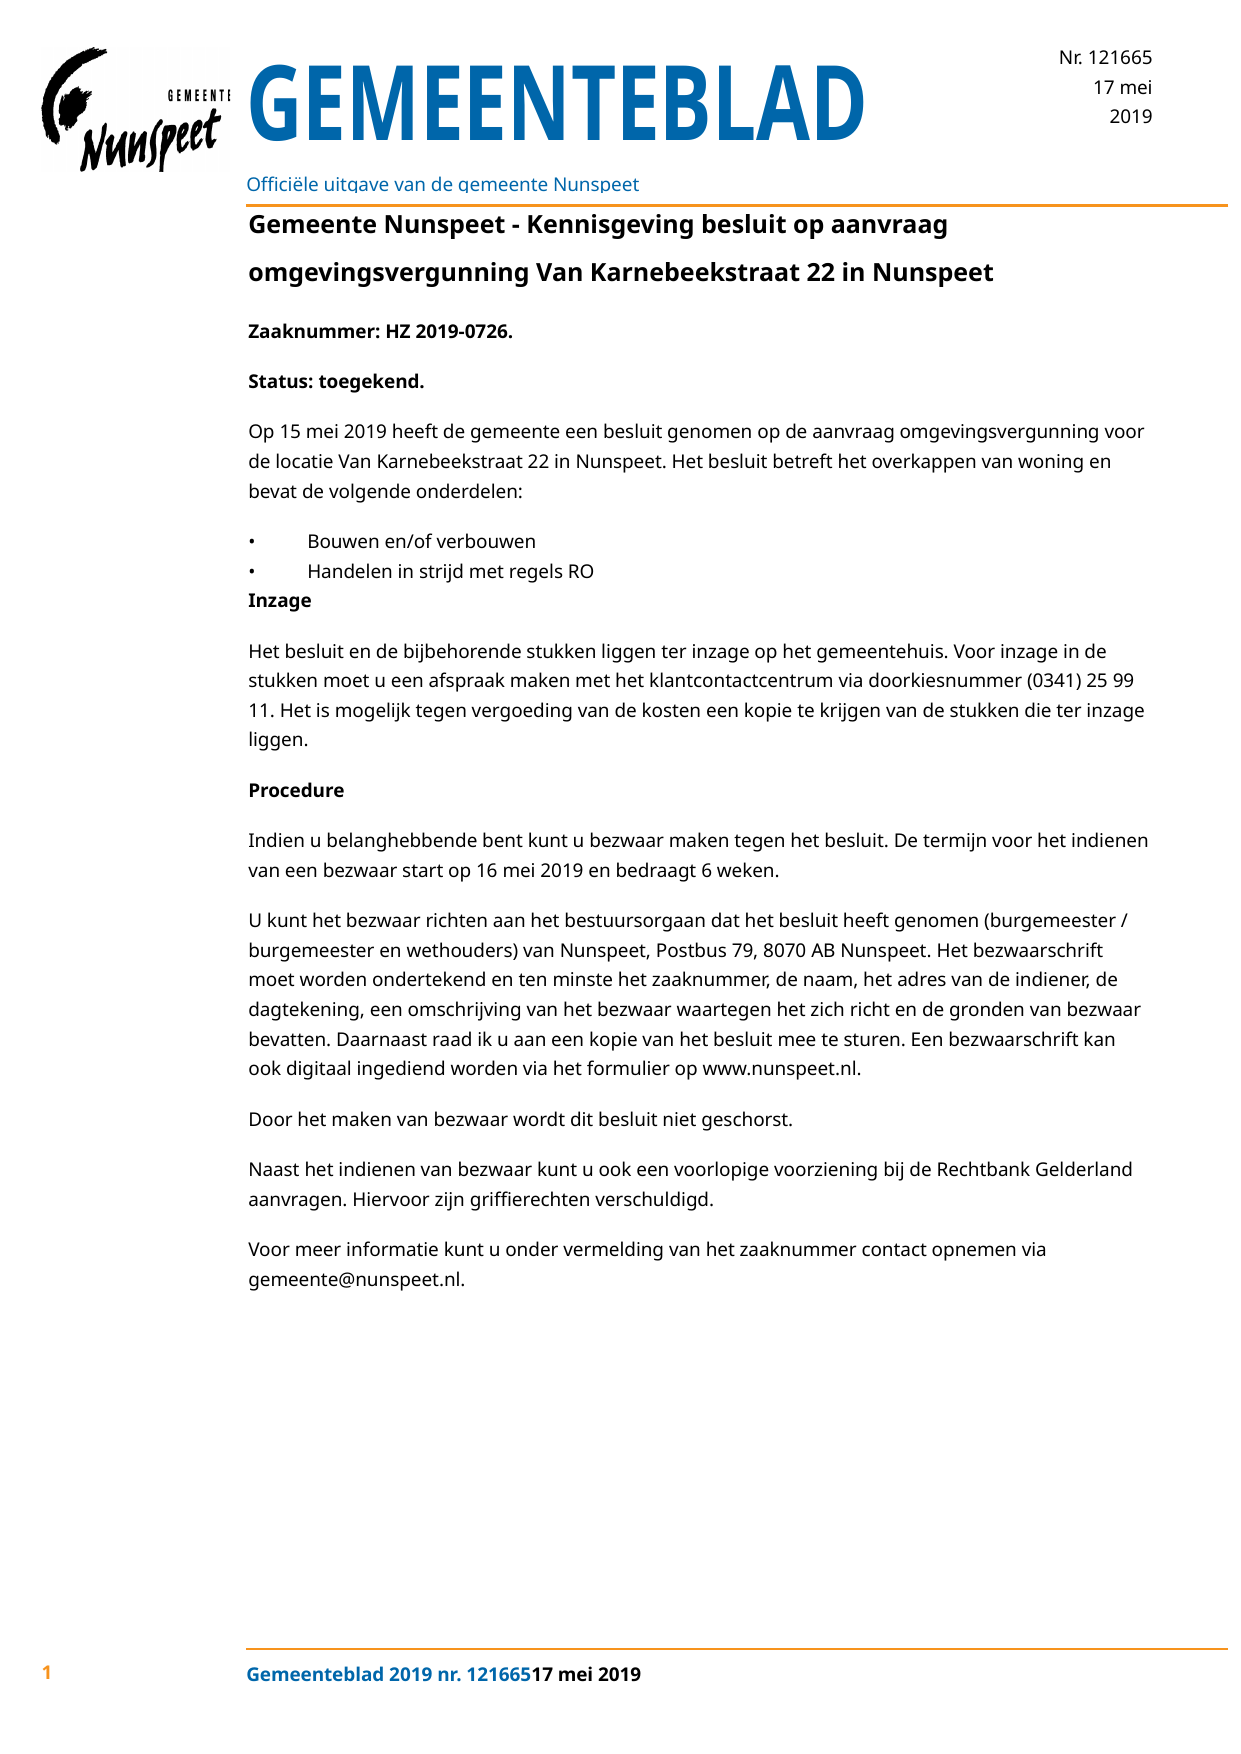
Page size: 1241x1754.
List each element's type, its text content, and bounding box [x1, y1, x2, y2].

text Op 15 mei 2019 heeft de gemeente een besluit genomen op de aanvraag omgevingsvergunning voor de locatie Van Karnebeekstraat 22 in Nunspeet. Het besluit betreft het overkappen van woning en bevat de volgende onderdelen: [248, 419, 1152, 504]
text Het besluit en de bijbehorende stukken liggen ter inzage op het gemeentehuis. Voor inzage in de stukken moet u een afspraak maken met het klantcontactcentrum via doorkiesnummer (0341) 25 99 11. Het is mogelijk tegen vergoeding van de kosten een kopie te krijgen van de stukken die ter inzage liggen. [248, 638, 1152, 752]
picture [41, 47, 231, 172]
text Zaaknummer: HZ 2019-0726. [248, 318, 1152, 344]
text Voor meer informatie kunt u onder vermelding van het zaaknummer contact opnemen via gemeente@nunspeet.nl. [248, 1236, 1152, 1292]
text U kunt het bezwaar richten aan het bestuursorgaan dat het besluit heeft genomen (burgemeester / burgemeester en wethouders) van Nunspeet, Postbus 79, 8070 AB Nunspeet. Het bezwaarschrift moet worden ondertekend en ten minste het zaaknummer, de naam, het adres van de indiener, de dagtekening, een omschrijving van het bezwaar waartegen het zich richt en de gronden van bezwaar bevatten. Daarnaast raad ik u aan een kopie van het besluit mee te sturen. Een bezwaarschrift kan ook digitaal ingediend worden via het formulier op www.nunspeet.nl. [248, 907, 1152, 1081]
text Inzage [248, 587, 1152, 613]
list Bouwen en/of verbouwen [248, 528, 1152, 554]
list Handelen in strijd met regels RO [248, 558, 1152, 584]
text Door het maken van bezwaar wordt dit besluit niet geschorst. [248, 1106, 1152, 1132]
text Procedure [248, 777, 1152, 803]
text Status: toegekend. [248, 368, 1152, 394]
text Indien u belanghebbende bent kunt u bezwaar maken tegen het besluit. De termijn voor het indienen van een bezwaar start op 16 mei 2019 en bedraagt 6 weken. [248, 827, 1152, 883]
text Gemeente Nunspeet - Kennisgeving besluit op aanvraag omgevingsvergunning Van Karnebeekstraat 22 in Nunspeet [248, 207, 1152, 288]
text Naast het indienen van bezwaar kunt u ook een voorlopige voorziening bij de Rechtbank Gelderland aanvragen. Hiervoor zijn griffierechten verschuldigd. [248, 1156, 1152, 1212]
